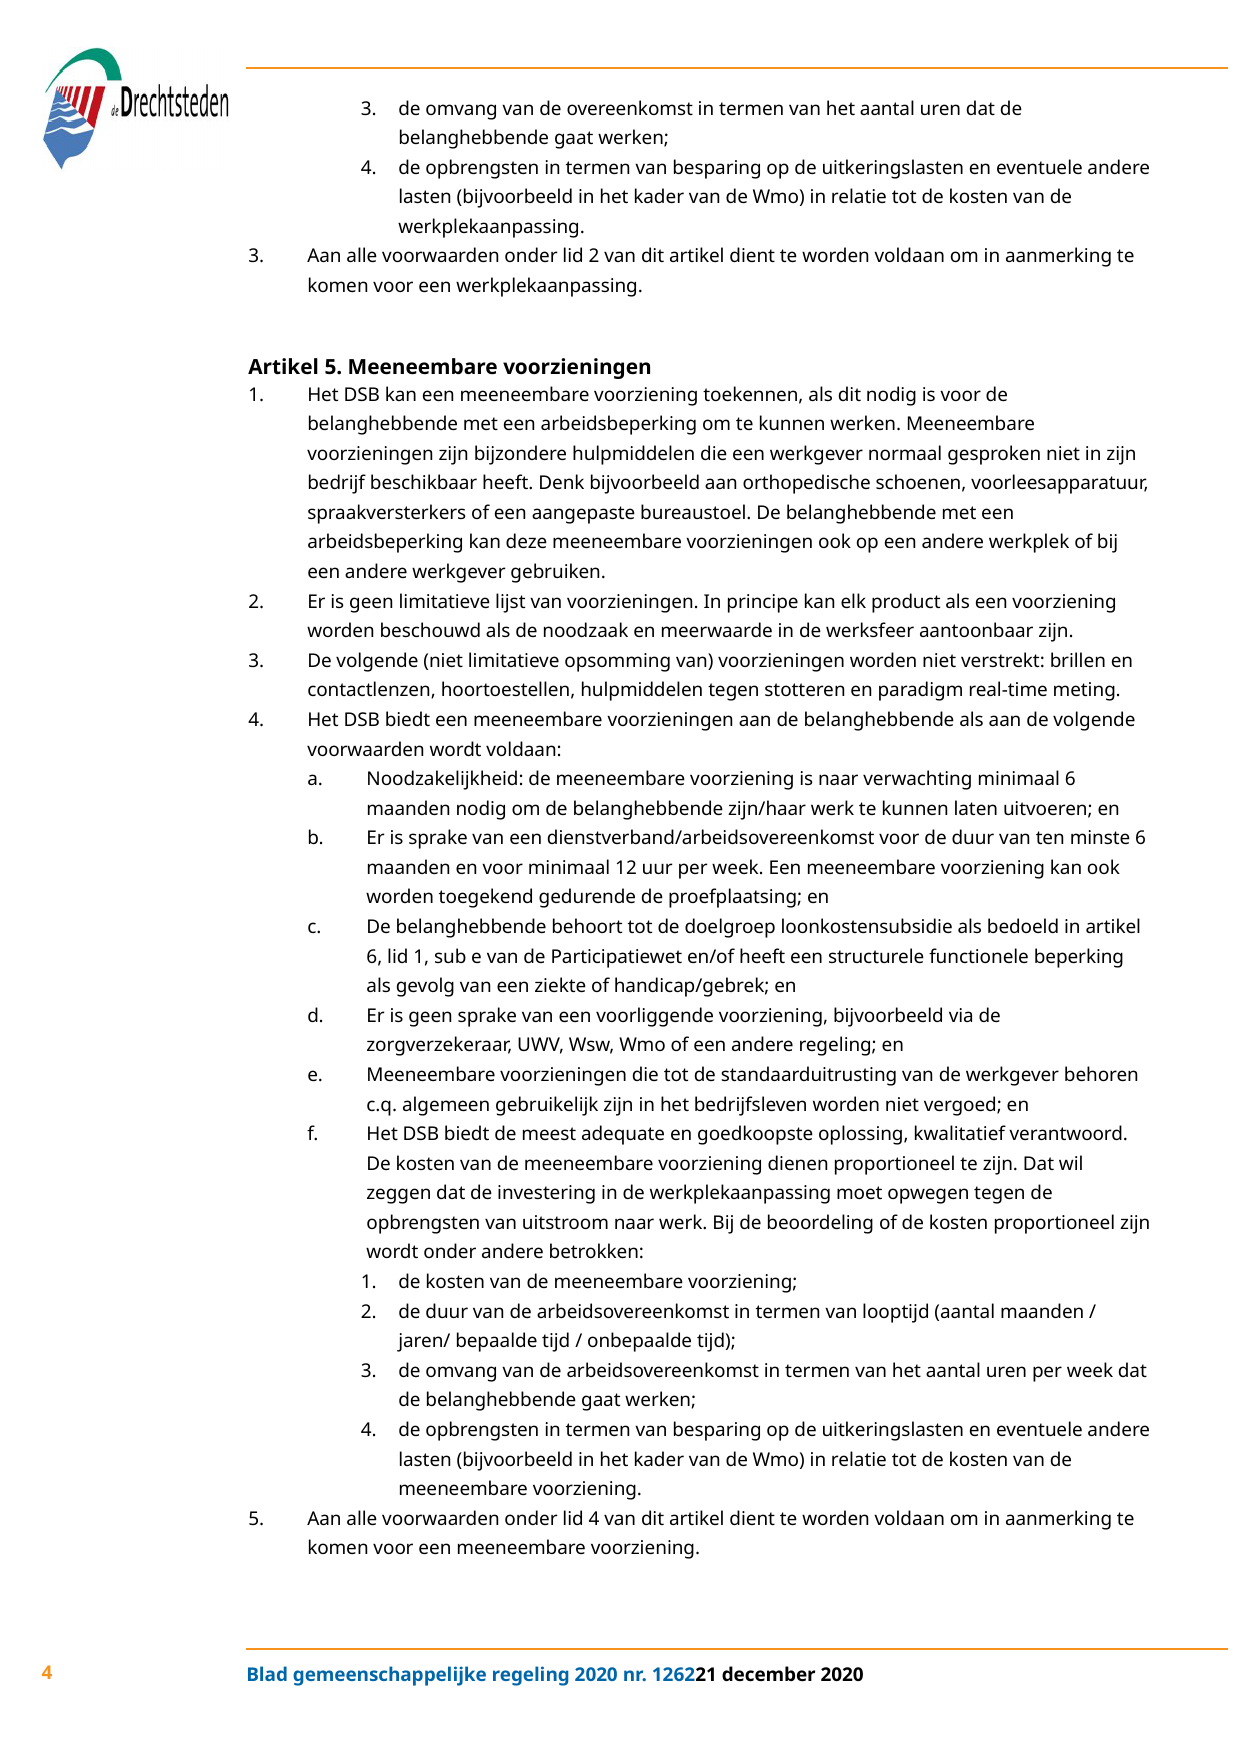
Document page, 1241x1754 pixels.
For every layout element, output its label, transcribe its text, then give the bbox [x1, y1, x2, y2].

list de opbrengsten in termen van besparing op de uitkeringslasten en eventuele andere lasten (bijvoorbeeld in het kader van de Wmo) in relatie tot de kosten van de werkplekaanpassing. [361, 154, 1152, 239]
list Het DSB biedt een meeneembare voorzieningen aan de belanghebbende als aan de volgende voorwaarden wordt voldaan: [248, 706, 1152, 761]
list Er is geen limitatieve lijst van voorzieningen. In principe kan elk product als een voorziening worden beschouwd als de noodzaak en meerwaarde in de werksfeer aantoonbaar zijn. [248, 588, 1152, 643]
list Het DSB kan een meeneembare voorziening toekennen, als dit nodig is voor de belanghebbende met een arbeidsbeperking om te kunnen werken. Meeneembare voorzieningen zijn bijzondere hulpmiddelen die een werkgever normaal gesproken niet in zijn bedrijf beschikbaar heeft. Denk bijvoorbeeld aan orthopedische schoenen, voorleesapparatuur, spraakversterkers of een aangepaste bureaustoel. De belanghebbende met een arbeidsbeperking kan deze meeneembare voorzieningen ook op een andere werkplek of bij een andere werkgever gebruiken. [248, 381, 1152, 584]
list De volgende (niet limitatieve opsomming van) voorzieningen worden niet verstrekt: brillen en contactlenzen, hoortoestellen, hulpmiddelen tegen stotteren en paradigm real-time meting. [248, 647, 1152, 702]
list Er is geen sprake van een voorliggende voorziening, bijvoorbeeld via de zorgverzekeraar, UWV, Wsw, Wmo of een andere regeling; en [307, 1002, 1152, 1057]
list Meeneembare voorzieningen die tot de standaarduitrusting van de werkgever behoren c.q. algemeen gebruikelijk zijn in het bedrijfsleven worden niet vergoed; en [307, 1061, 1152, 1116]
list de duur van de arbeidsovereenkomst in termen van looptijd (aantal maanden / jaren/ bepaalde tijd / onbepaalde tijd); [361, 1298, 1152, 1353]
list de omvang van de overeenkomst in termen van het aantal uren dat de belanghebbende gaat werken; [361, 95, 1152, 150]
list Aan alle voorwaarden onder lid 2 van dit artikel dient te worden voldaan om in aanmerking te komen voor een werkplekaanpassing. [248, 243, 1152, 298]
list Het DSB biedt de meest adequate en goedkoopste oplossing, kwalitatief verantwoord. De kosten van de meeneembare voorziening dienen proportioneel te zijn. Dat wil zeggen dat de investering in de werkplekaanpassing moet opwegen tegen de opbrengsten van uitstroom naar werk. Bij de beoordeling of de kosten proportioneel zijn wordt onder andere betrokken: [307, 1120, 1152, 1264]
list De belanghebbende behoort tot de doelgroep loonkostensubsidie als bedoeld in artikel 6, lid 1, sub e van de Participatiewet en/of heeft een structurele functionele beperking als gevolg van een ziekte of handicap/gebrek; en [307, 913, 1152, 998]
text Artikel 5. Meeneembare voorzieningen [248, 352, 1152, 381]
list Noodzakelijkheid: de meeneembare voorziening is naar verwachting minimaal 6 maanden nodig om de belanghebbende zijn/haar werk te kunnen laten uitvoeren; en [307, 765, 1152, 821]
list de opbrengsten in termen van besparing op de uitkeringslasten en eventuele andere lasten (bijvoorbeeld in het kader van de Wmo) in relatie tot de kosten van de meeneembare voorziening. [361, 1416, 1152, 1501]
list Er is sprake van een dienstverband/arbeidsovereenkomst voor de duur van ten minste 6 maanden en voor minimaal 12 uur per week. Een meeneembare voorziening kan ook worden toegekend gedurende de proefplaatsing; en [307, 824, 1152, 909]
list Aan alle voorwaarden onder lid 4 van dit artikel dient te worden voldaan om in aanmerking te komen voor een meeneembare voorziening. [248, 1505, 1152, 1560]
list de kosten van de meeneembare voorziening; [361, 1268, 1152, 1294]
picture [41, 47, 231, 172]
list de omvang van de arbeidsovereenkomst in termen van het aantal uren per week dat de belanghebbende gaat werken; [361, 1357, 1152, 1412]
